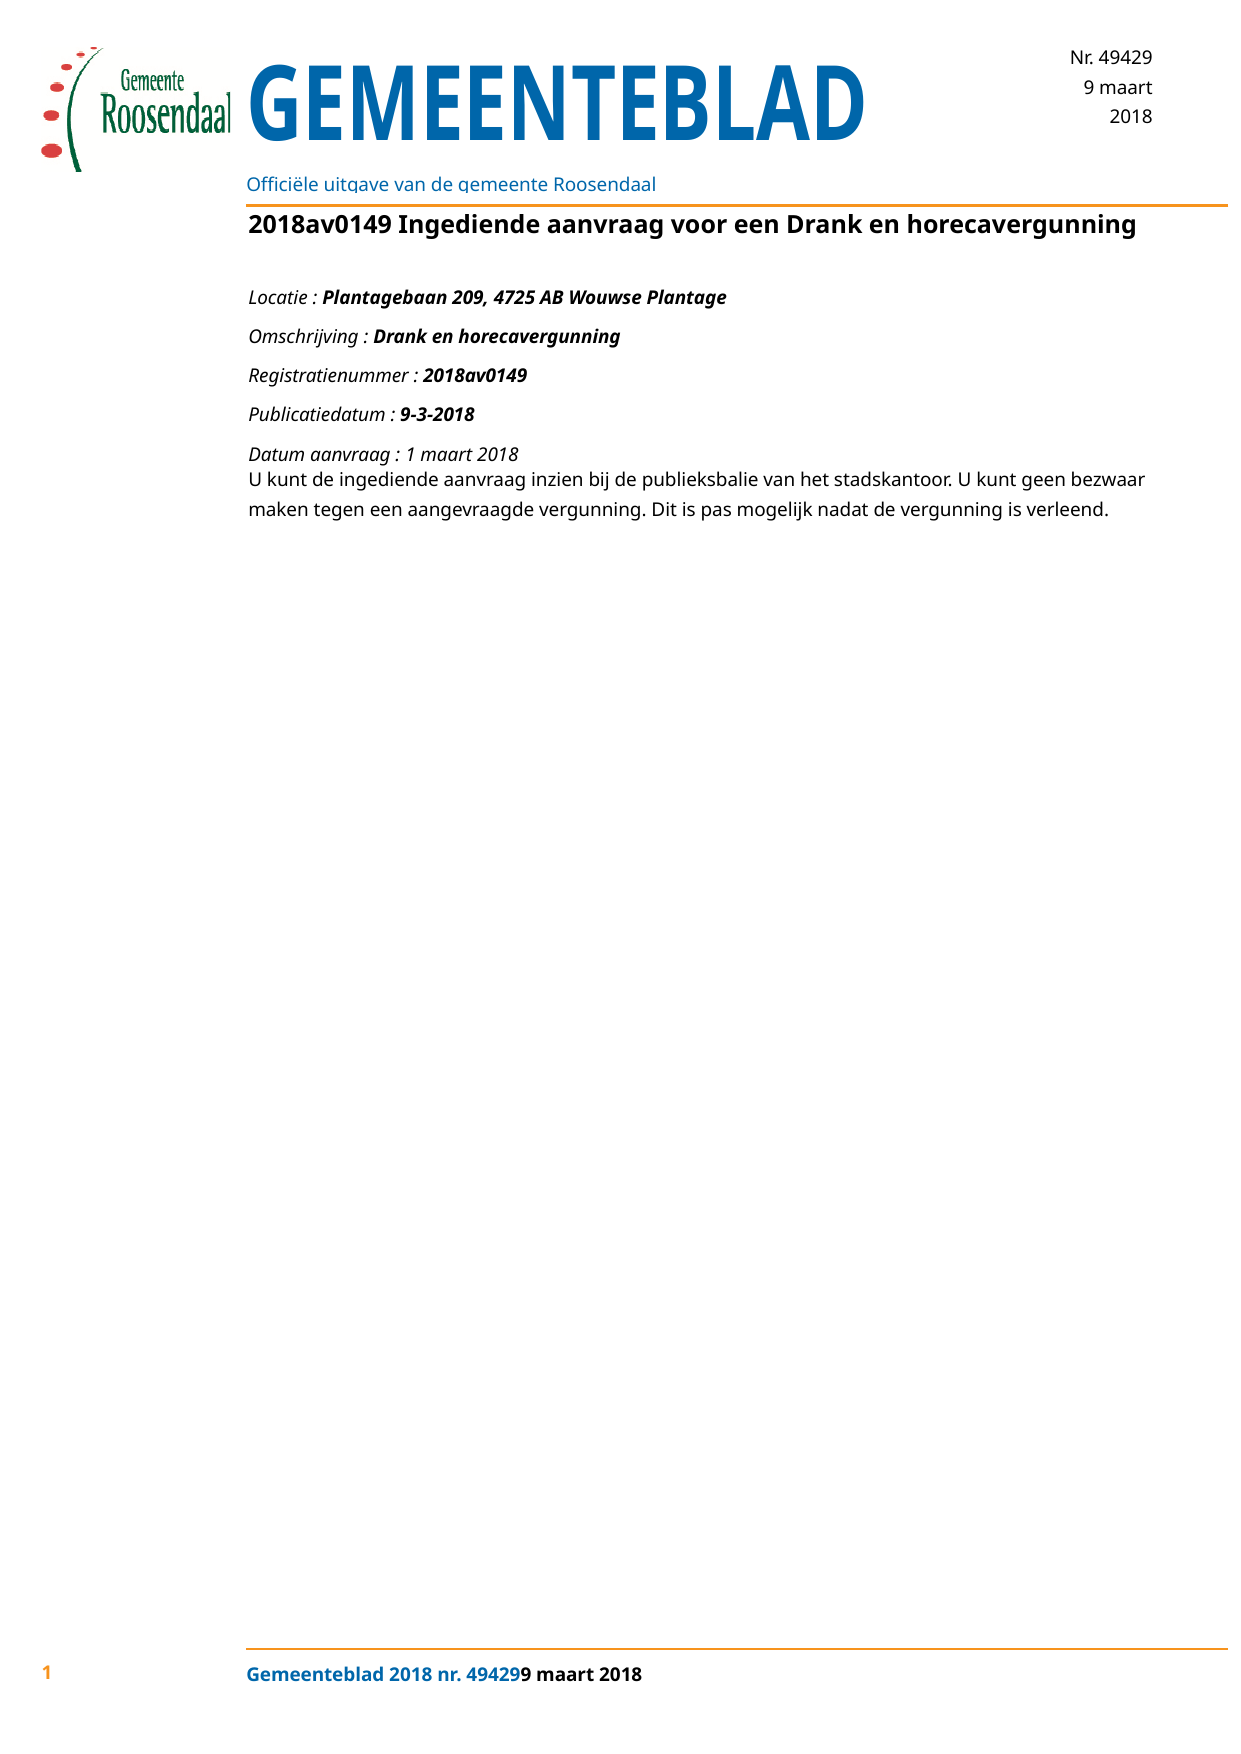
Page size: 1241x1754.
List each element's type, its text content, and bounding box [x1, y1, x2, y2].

text 2018av0149 Ingediende aanvraag voor een Drank en horecavergunning [248, 207, 1152, 241]
text Registratienummer : 2018av0149 [248, 362, 1152, 388]
text Datum aanvraag : 1 maart 2018 [248, 441, 1152, 467]
text Publicatiedatum : 9-3-2018 [248, 402, 1152, 427]
picture [41, 47, 231, 172]
text Omschrijving : Drank en horecavergunning [248, 323, 1152, 349]
text U kunt de ingediende aanvraag inzien bij de publieksbalie van het stadskantoor. U kunt geen bezwaar maken tegen een aangevraagde vergunning. Dit is pas mogelijk nadat de vergunning is verleend. [248, 467, 1152, 522]
text Locatie : Plantagebaan 209, 4725 AB Wouwse Plantage [248, 284, 1152, 309]
